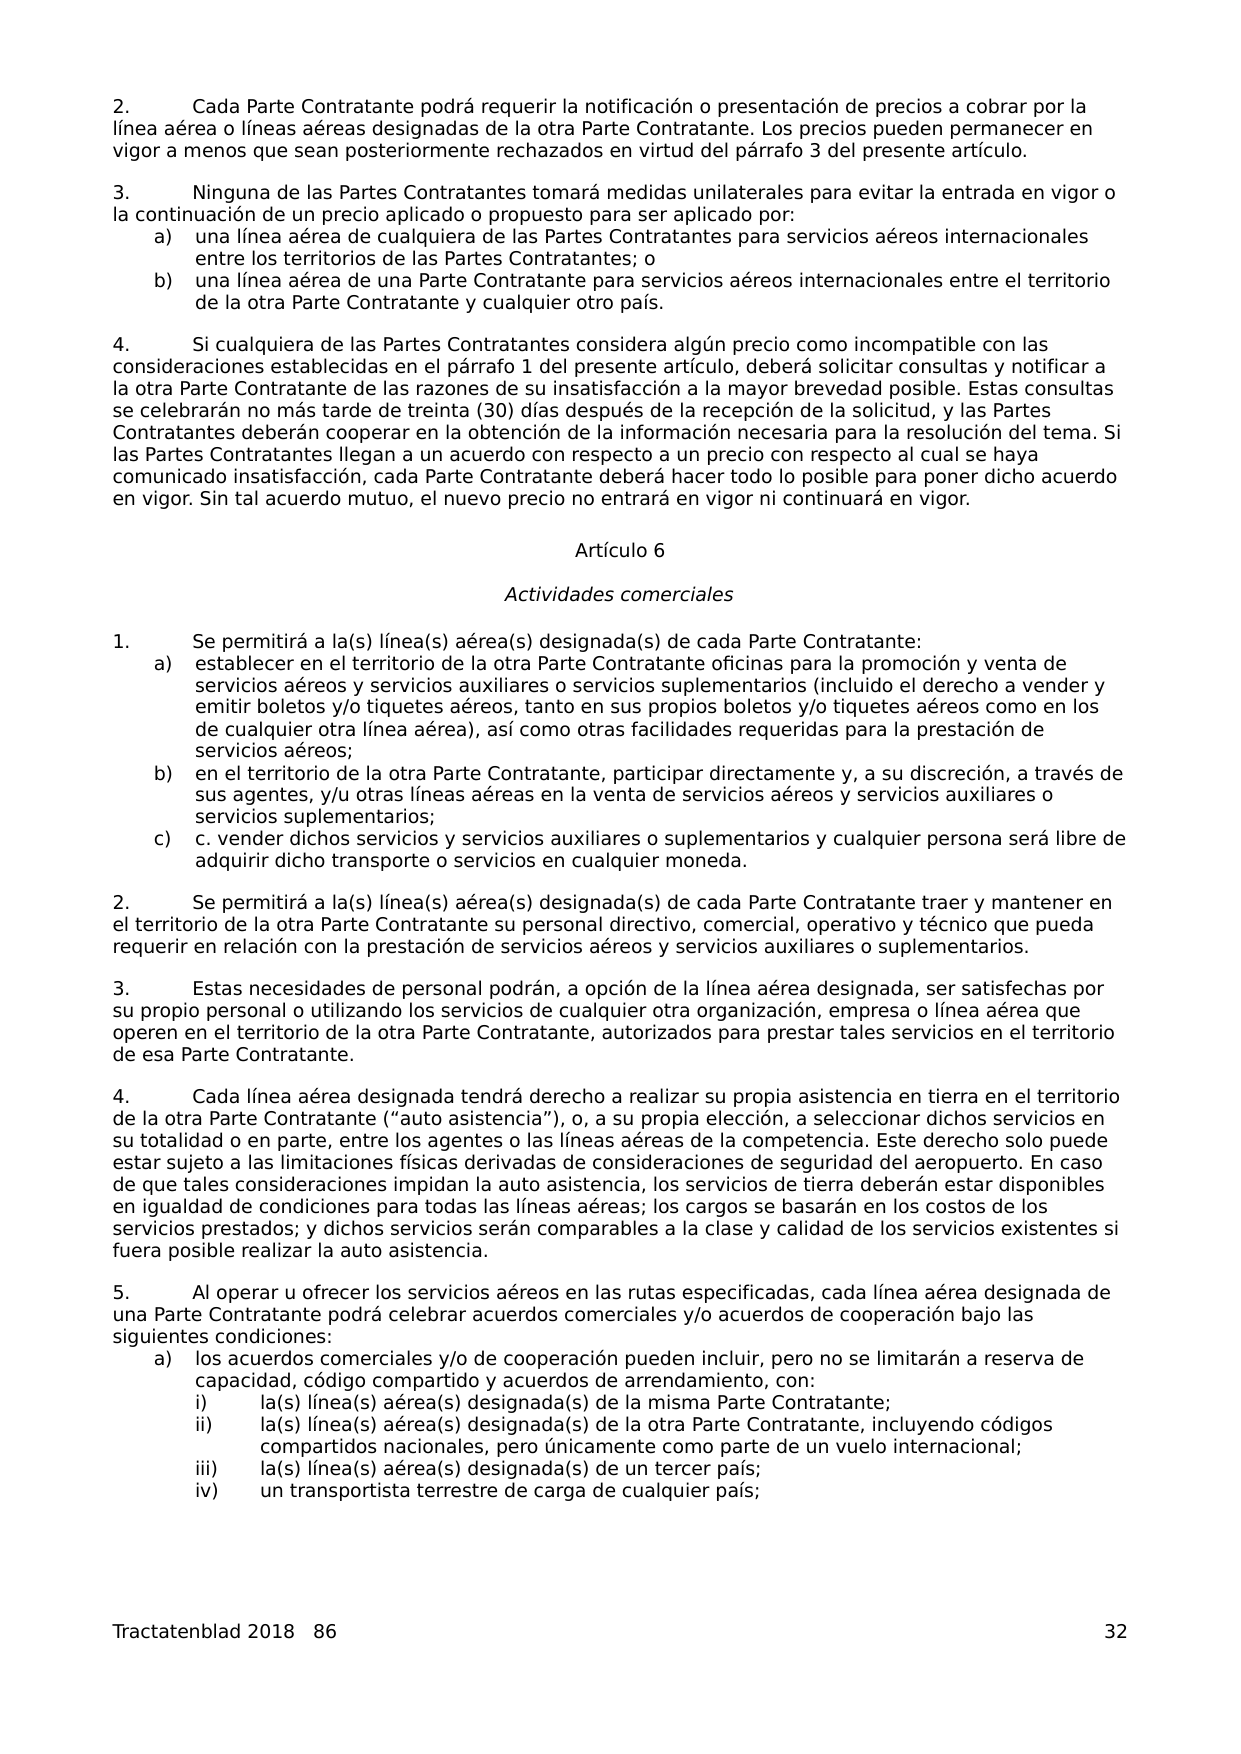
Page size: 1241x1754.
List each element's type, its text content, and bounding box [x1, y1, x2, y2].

subtitle Artículo 6 Actividades comerciales [112, 539, 1128, 606]
text 3. Estas necesidades de personal podrán, a opción de la línea aérea designada, ser satisfechas por su propio personal o utilizando los servicios de cualquier otra organización, empresa o línea aérea que operen en el territorio de la otra Parte Contratante, autorizados para prestar tales servicios en el territorio de esa Parte Contratante. [112, 978, 1128, 1066]
text ii) la(s) línea(s) aérea(s) designada(s) de la otra Parte Contratante, incluyendo códigos compartidos nacionales, pero únicamente como parte de un vuelo internacional; [195, 1414, 1128, 1458]
text iv) un transportista terrestre de carga de cualquier país; [195, 1480, 1128, 1502]
text c) c. vender dichos servicios y servicios auxiliares o suplementarios y cualquier persona será libre de adquirir dicho transporte o servicios en cualquier moneda. [153, 828, 1128, 872]
text a) los acuerdos comerciales y/o de cooperación pueden incluir, pero no se limitarán a reserva de capacidad, código compartido y acuerdos de arrendamiento, con: [153, 1348, 1128, 1392]
text 4. Cada línea aérea designada tendrá derecho a realizar su propia asistencia en tierra en el territorio de la otra Parte Contratante (“auto asistencia”), o, a su propia elección, a seleccionar dichos servicios en su totalidad o en parte, entre los agentes o las líneas aéreas de la competencia. Este derecho solo puede estar sujeto a las limitaciones físicas derivadas de consideraciones de seguridad del aeropuerto. En caso de que tales consideraciones impidan la auto asistencia, los servicios de tierra deberán estar disponibles en igualdad de condiciones para todas las líneas aéreas; los cargos se basarán en los costos de los servicios prestados; y dichos servicios serán comparables a la clase y calidad de los servicios existentes si fuera posible realizar la auto asistencia. [112, 1086, 1128, 1262]
text 1. Se permitirá a la(s) línea(s) aérea(s) designada(s) de cada Parte Contratante: [112, 631, 1128, 652]
text b) una línea aérea de una Parte Contratante para servicios aéreos internacionales entre el territorio de la otra Parte Contratante y cualquier otro país. [153, 270, 1128, 314]
text i) la(s) línea(s) aérea(s) designada(s) de la misma Parte Contratante; [195, 1392, 1128, 1414]
text b) en el territorio de la otra Parte Contratante, participar directamente y, a su discreción, a través de sus agentes, y/u otras líneas aéreas en la venta de servicios aéreos y servicios auxiliares o servicios suplementarios; [153, 762, 1128, 828]
text 5. Al operar u ofrecer los servicios aéreos en las rutas especificadas, cada línea aérea designada de una Parte Contratante podrá celebrar acuerdos comerciales y/o acuerdos de cooperación bajo las siguientes condiciones: [112, 1282, 1128, 1348]
text iii) la(s) línea(s) aérea(s) designada(s) de un tercer país; [195, 1458, 1128, 1480]
text 3. Ninguna de las Partes Contratantes tomará medidas unilaterales para evitar la entrada en vigor o la continuación de un precio aplicado o propuesto para ser aplicado por: [112, 182, 1128, 226]
text a) una línea aérea de cualquiera de las Partes Contratantes para servicios aéreos internacionales entre los territorios de las Partes Contratantes; o [153, 226, 1128, 270]
text 2. Se permitirá a la(s) línea(s) aérea(s) designada(s) de cada Parte Contratante traer y mantener en el territorio de la otra Parte Contratante su personal directivo, comercial, operativo y técnico que pueda requerir en relación con la prestación de servicios aéreos y servicios auxiliares o suplementarios. [112, 892, 1128, 958]
text 2. Cada Parte Contratante podrá requerir la notificación o presentación de precios a cobrar por la línea aérea o líneas aéreas designadas de la otra Parte Contratante. Los precios pueden permanecer en vigor a menos que sean posteriormente rechazados en virtud del párrafo 3 del presente artículo. [112, 96, 1128, 162]
text 4. Si cualquiera de las Partes Contratantes considera algún precio como incompatible con las consideraciones establecidas en el párrafo 1 del presente artículo, deberá solicitar consultas y notificar a la otra Parte Contratante de las razones de su insatisfacción a la mayor brevedad posible. Estas consultas se celebrarán no más tarde de treinta (30) días después de la recepción de la solicitud, y las Partes Contratantes deberán cooperar en la obtención de la información necesaria para la resolución del tema. Si las Partes Contratantes llegan a un acuerdo con respecto a un precio con respecto al cual se haya comunicado insatisfacción, cada Parte Contratante deberá hacer todo lo posible para poner dicho acuerdo en vigor. Sin tal acuerdo mutuo, el nuevo precio no entrará en vigor ni continuará en vigor. [112, 334, 1128, 509]
text a) establecer en el territorio de la otra Parte Contratante oficinas para la promoción y venta de servicios aéreos y servicios auxiliares o servicios suplementarios (incluido el derecho a vender y emitir boletos y/o tiquetes aéreos, tanto en sus propios boletos y/o tiquetes aéreos como en los de cualquier otra línea aérea), así como otras facilidades requeridas para la prestación de servicios aéreos; [153, 652, 1128, 762]
